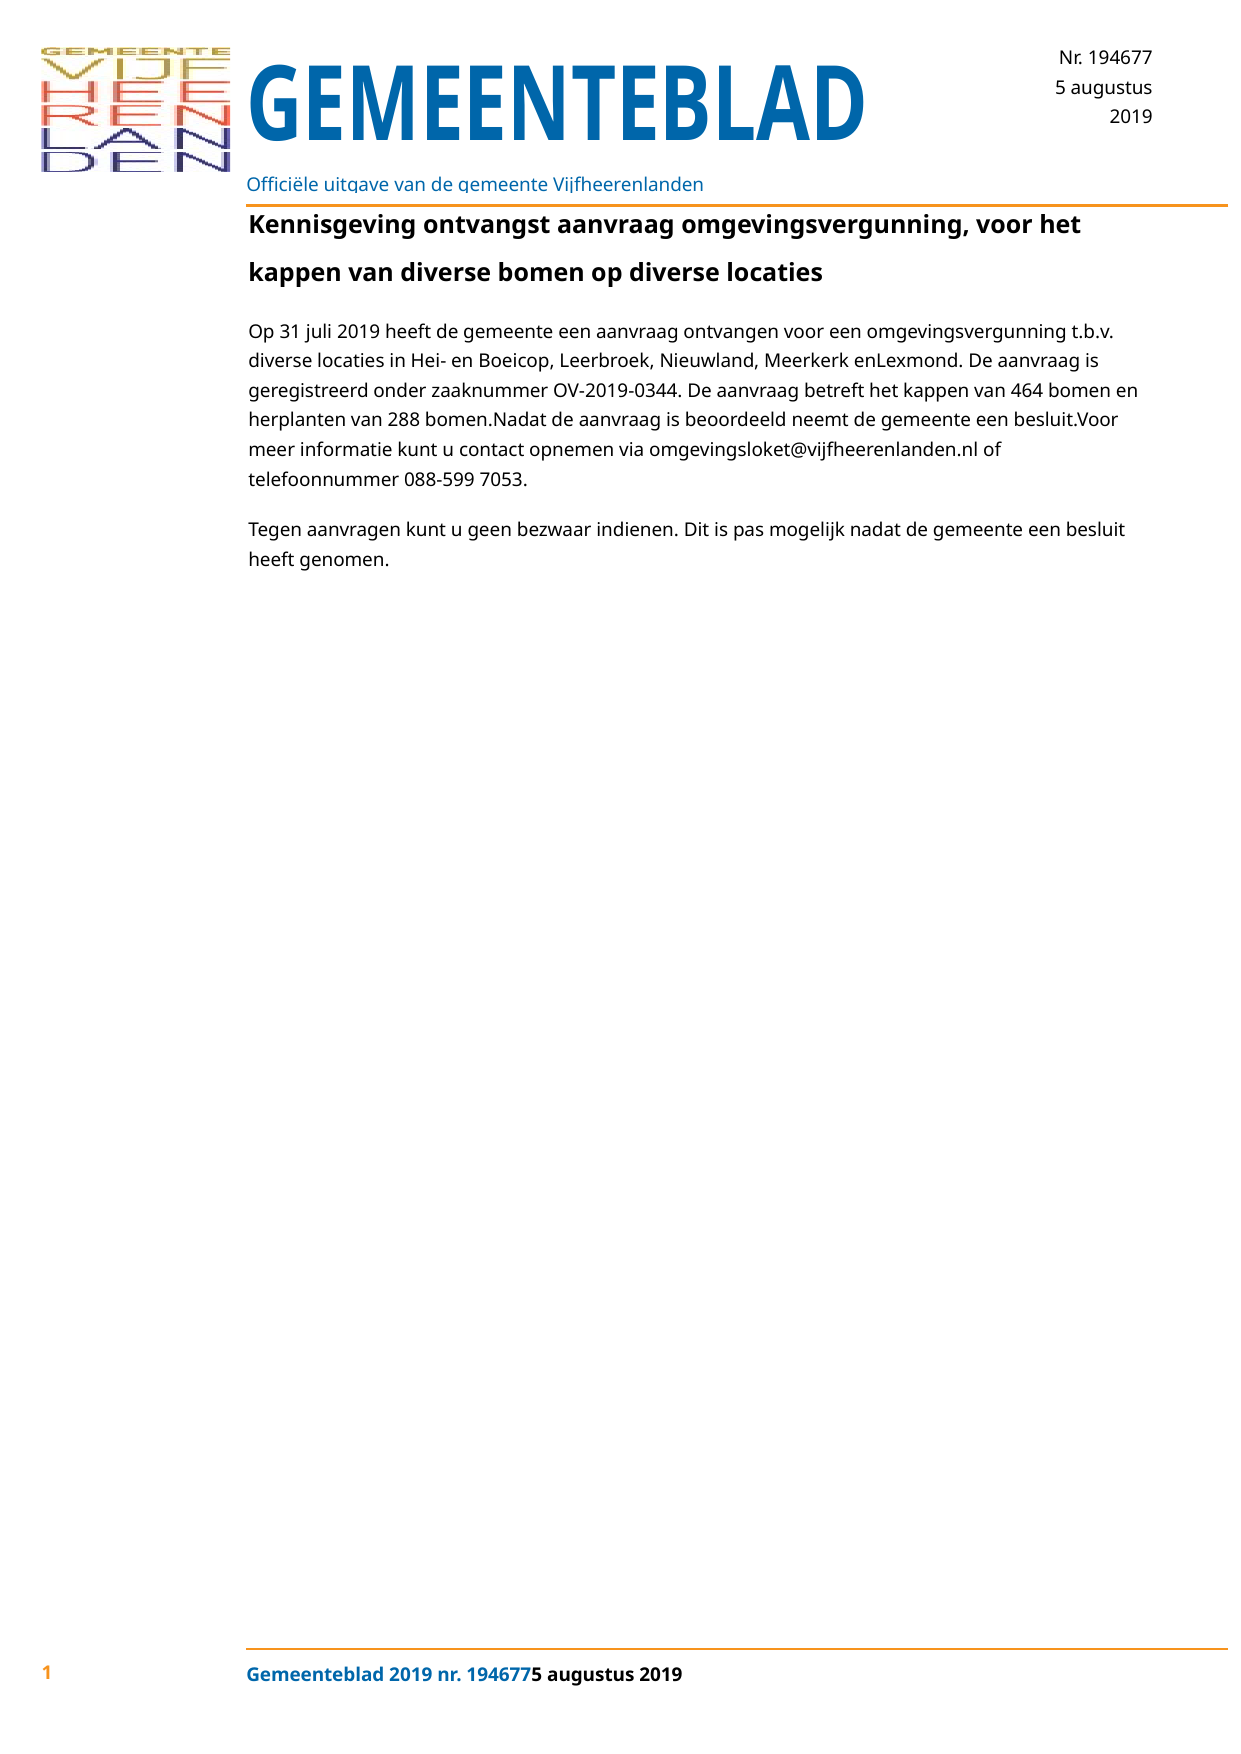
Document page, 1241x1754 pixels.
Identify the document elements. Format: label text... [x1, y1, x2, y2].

text Tegen aanvragen kunt u geen bezwaar indienen. Dit is pas mogelijk nadat de gemeente een besluit heeft genomen. [248, 516, 1152, 572]
picture [41, 47, 231, 172]
text Kennisgeving ontvangst aanvraag omgevingsvergunning, voor het kappen van diverse bomen op diverse locaties [248, 207, 1152, 288]
text Op 31 juli 2019 heeft de gemeente een aanvraag ontvangen voor een omgevingsvergunning t.b.v. diverse locaties in Hei- en Boeicop, Leerbroek, Nieuwland, Meerkerk enLexmond. De aanvraag is geregistreerd onder zaaknummer OV-2019-0344. De aanvraag betreft het kappen van 464 bomen en herplanten van 288 bomen.Nadat de aanvraag is beoordeeld neemt de gemeente een besluit.Voor meer informatie kunt u contact opnemen via omgevingsloket@vijfheerenlanden.nl of telefoonnummer 088-599 7053. [248, 318, 1152, 492]
